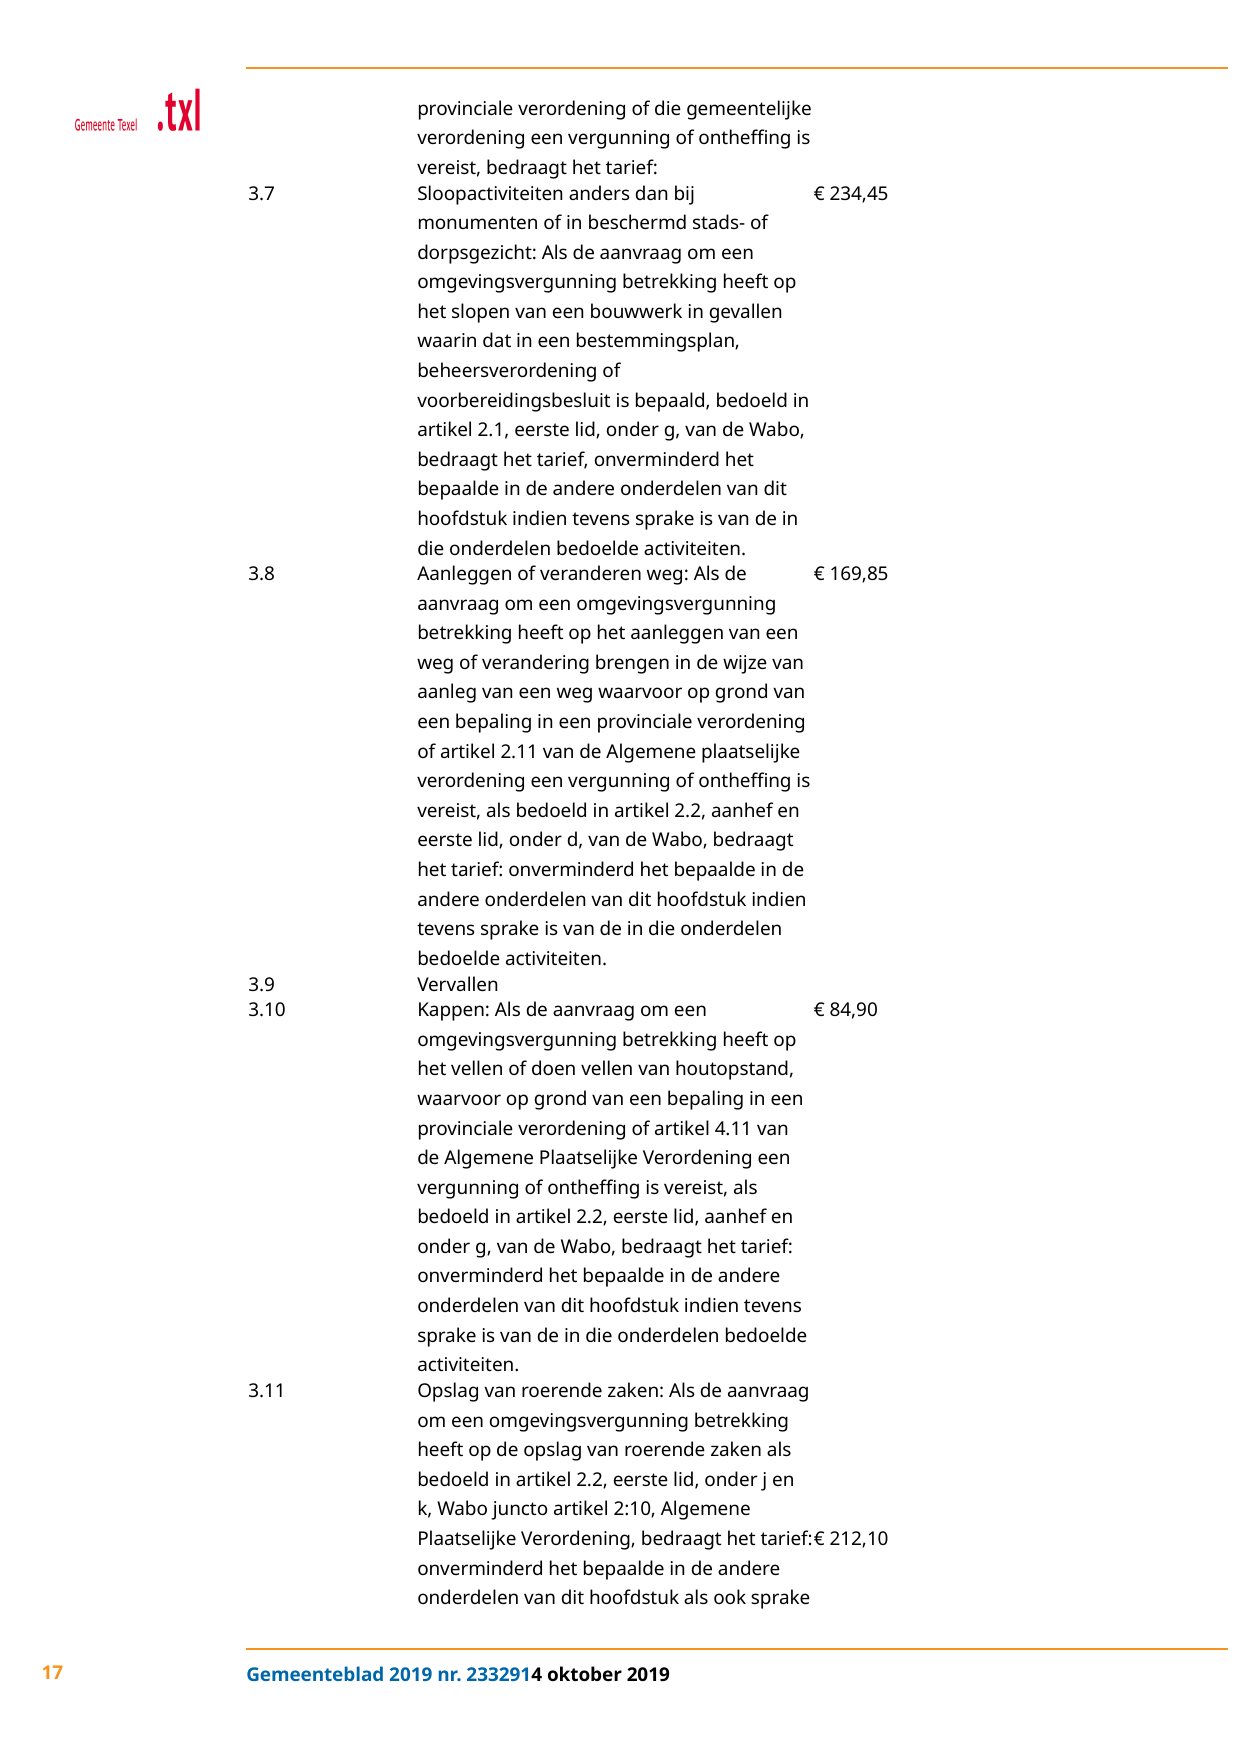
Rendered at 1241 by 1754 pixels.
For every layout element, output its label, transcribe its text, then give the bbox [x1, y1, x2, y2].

table_cell [983, 560, 1152, 971]
table_cell 3.8 [248, 560, 417, 971]
table_cell € 169,85 [814, 560, 983, 971]
picture [41, 47, 231, 172]
table_cell [248, 95, 417, 180]
table_cell [983, 1377, 1152, 1610]
table_cell Vervallen [417, 971, 814, 996]
table_cell [814, 95, 983, 180]
table_cell provinciale verordening of die gemeentelijke verordening een vergunning of ontheffing is vereist, bedraagt het tarief: [417, 95, 814, 180]
table_cell [814, 971, 983, 996]
table_cell Kappen: Als de aanvraag om een omgevingsvergunning betrekking heeft op het vellen of doen vellen van houtopstand, waarvoor op grond van een bepaling in een provinciale verordening of artikel 4.11 van de Algemene Plaatselijke Verordening een vergunning of ontheffing is vereist, als bedoeld in artikel 2.2, eerste lid, aanhef en onder g, van de Wabo, bedraagt het tarief: onverminderd het bepaalde in de andere onderdelen van dit hoofdstuk indien tevens sprake is van de in die onderdelen bedoelde activiteiten. [417, 996, 814, 1377]
table_cell € 234,45 [814, 180, 983, 560]
table_cell Sloopactiviteiten anders dan bij monumenten of in beschermd stads- of dorpsgezicht: Als de aanvraag om een omgevingsvergunning betrekking heeft op het slopen van een bouwwerk in gevallen waarin dat in een bestemmingsplan, beheersverordening of voorbereidingsbesluit is bepaald, bedoeld in artikel 2.1, eerste lid, onder g, van de Wabo, bedraagt het tarief, onverminderd het bepaalde in de andere onderdelen van dit hoofdstuk indien tevens sprake is van de in die onderdelen bedoelde activiteiten. [417, 180, 814, 560]
table_cell Opslag van roerende zaken: Als de aanvraag om een omgevingsvergunning betrekking heeft op de opslag van roerende zaken als bedoeld in artikel 2.2, eerste lid, onder j en k, Wabo juncto artikel 2:10, Algemene Plaatselijke Verordening, bedraagt het tarief: onverminderd het bepaalde in de andere onderdelen van dit hoofdstuk als ook sprake [417, 1377, 814, 1610]
table_cell [983, 180, 1152, 560]
table_cell 3.7 [248, 180, 417, 560]
table_cell [983, 996, 1152, 1377]
table_cell 3.11 [248, 1377, 417, 1610]
table_cell 3.9 [248, 971, 417, 996]
table_cell [983, 95, 1152, 180]
table_cell [983, 971, 1152, 996]
table_cell € 84,90 [814, 996, 983, 1377]
table_cell Aanleggen of veranderen weg: Als de aanvraag om een omgevingsvergunning betrekking heeft op het aanleggen van een weg of verandering brengen in de wijze van aanleg van een weg waarvoor op grond van een bepaling in een provinciale verordening of artikel 2.11 van de Algemene plaatselijke verordening een vergunning of ontheffing is vereist, als bedoeld in artikel 2.2, aanhef en eerste lid, onder d, van de Wabo, bedraagt het tarief: onverminderd het bepaalde in de andere onderdelen van dit hoofdstuk indien tevens sprake is van de in die onderdelen bedoelde activiteiten. [417, 560, 814, 971]
table_cell 3.10 [248, 996, 417, 1377]
table_cell € 212,10 [814, 1377, 983, 1610]
